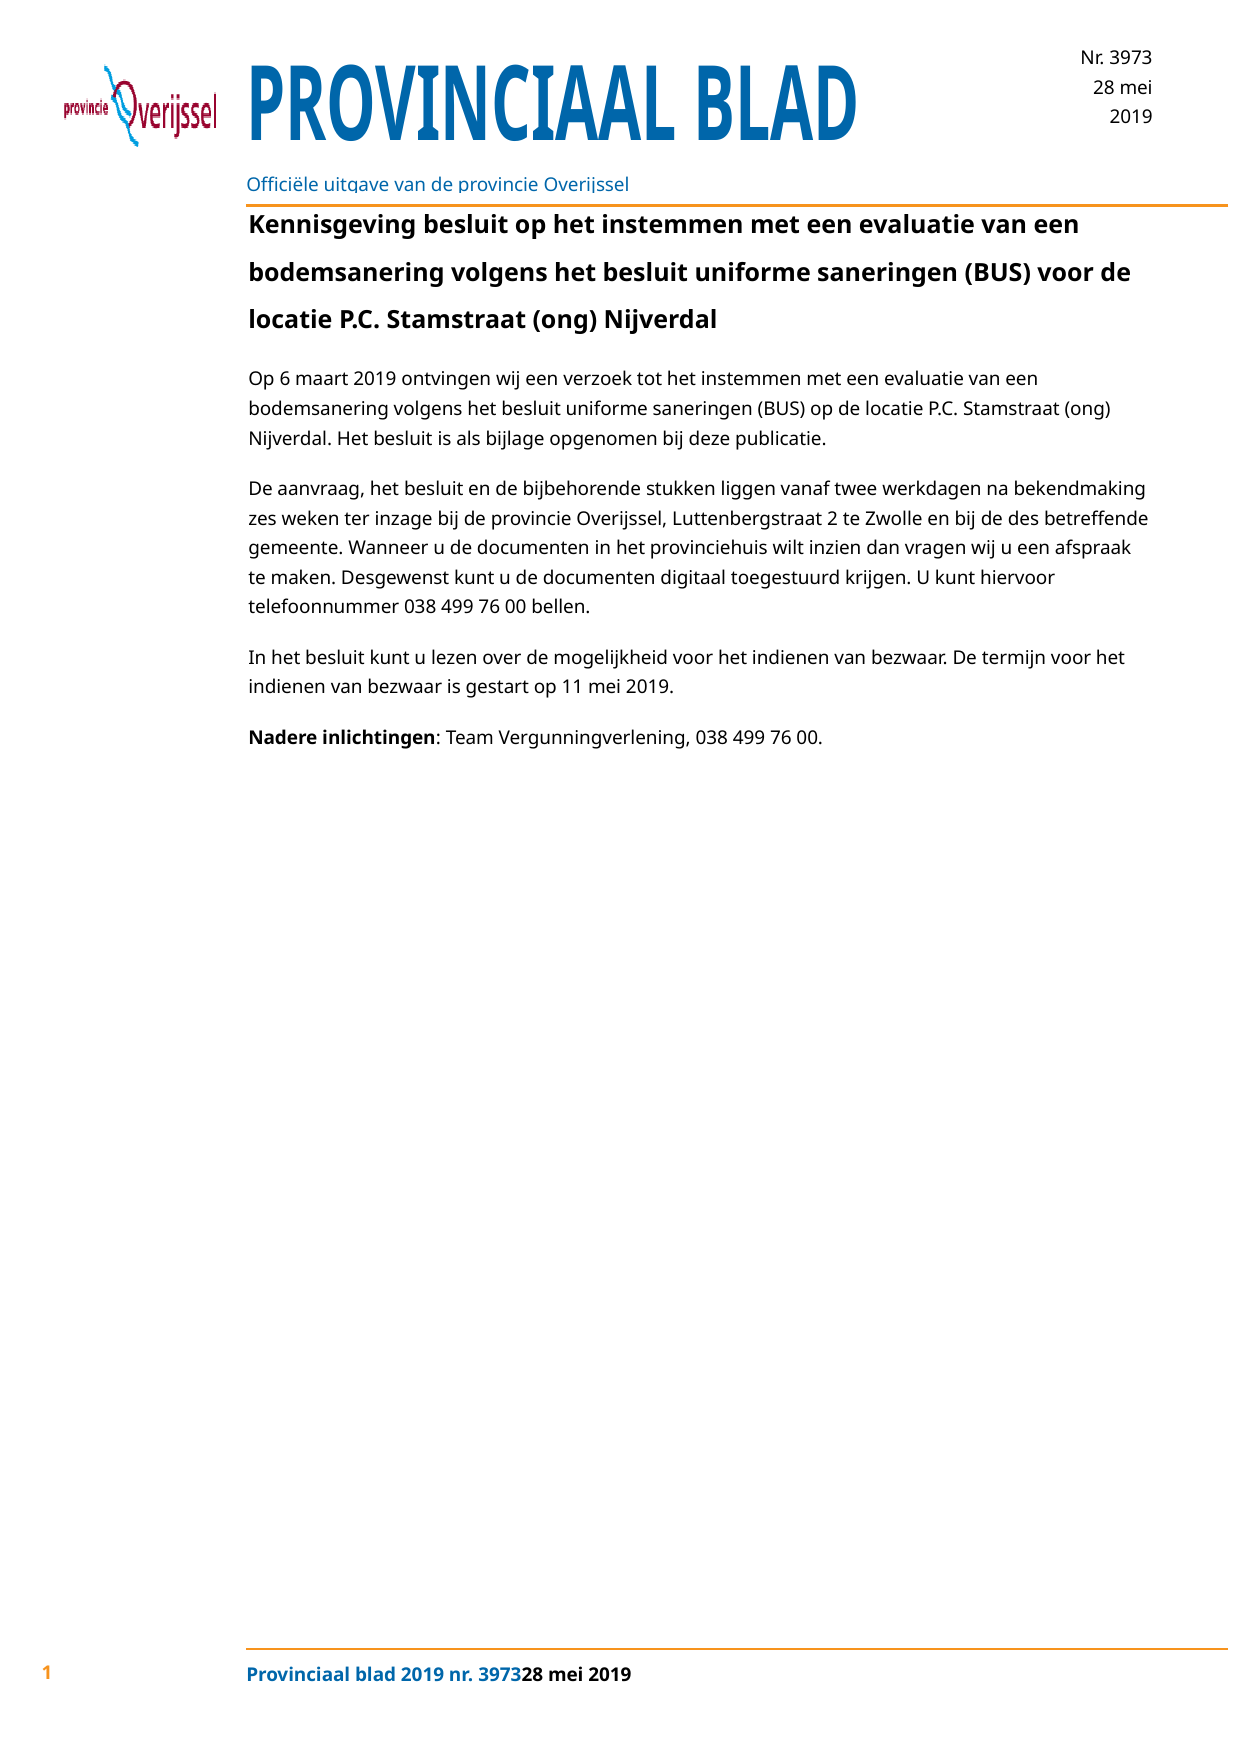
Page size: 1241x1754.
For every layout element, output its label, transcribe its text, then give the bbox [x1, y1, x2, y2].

text Kennisgeving besluit op het instemmen met een evaluatie van een bodemsanering volgens het besluit uniforme saneringen (BUS) voor de locatie P.C. Stamstraat (ong) Nijverdal [248, 207, 1152, 336]
text Op 6 maart 2019 ontvingen wij een verzoek tot het instemmen met een evaluatie van een bodemsanering volgens het besluit uniforme saneringen (BUS) op de locatie P.C. Stamstraat (ong) Nijverdal. Het besluit is als bijlage opgenomen bij deze publicatie. [248, 366, 1152, 450]
text Nadere inlichtingen: Team Vergunningverlening, 038 499 76 00. [248, 724, 1152, 749]
text De aanvraag, het besluit en de bijbehorende stukken liggen vanaf twee werkdagen na bekendmaking zes weken ter inzage bij de provincie Overijssel, Luttenbergstraat 2 te Zwolle en bij de des betreffende gemeente. Wanneer u de documenten in het provinciehuis wilt inzien dan vragen wij u een afspraak te maken. Desgewenst kunt u de documenten digitaal toegestuurd krijgen. U kunt hiervoor telefoonnummer 038 499 76 00 bellen. [248, 475, 1152, 619]
text In het besluit kunt u lezen over de mogelijkheid voor het indienen van bezwaar. De termijn voor het indienen van bezwaar is gestart op 11 mei 2019. [248, 644, 1152, 699]
picture [41, 47, 231, 172]
